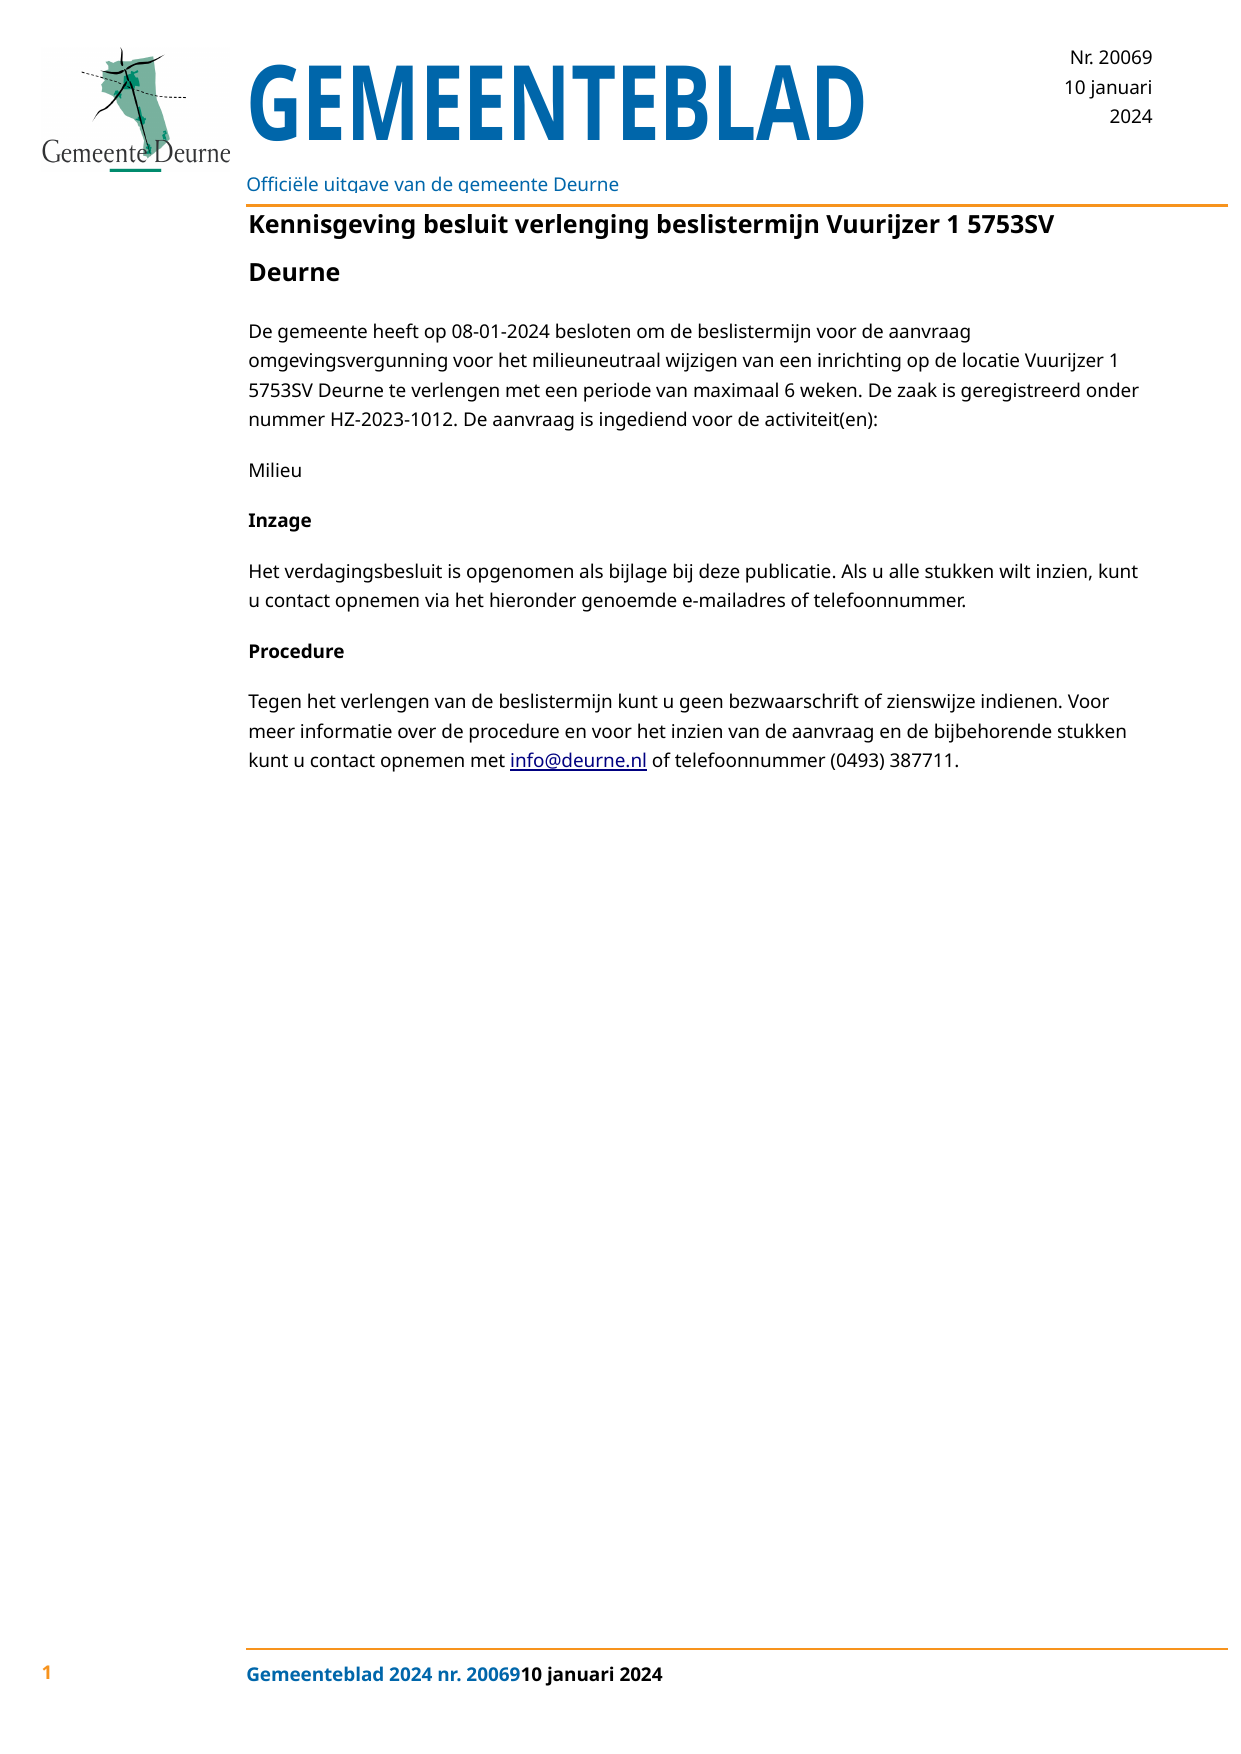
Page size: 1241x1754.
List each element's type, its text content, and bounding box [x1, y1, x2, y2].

text Milieu [248, 457, 1152, 483]
text De gemeente heeft op 08-01-2024 besloten om de beslistermijn voor de aanvraag omgevingsvergunning voor het milieuneutraal wijzigen van een inrichting op de locatie Vuurijzer 1 5753SV Deurne te verlengen met een periode van maximaal 6 weken. De zaak is geregistreerd onder nummer HZ-2023-1012. De aanvraag is ingediend voor de activiteit(en): [248, 318, 1152, 432]
text Tegen het verlengen van de beslistermijn kunt u geen bezwaarschrift of zienswijze indienen. Voor meer informatie over de procedure en voor het inzien van de aanvraag en de bijbehorende stukken kunt u contact opnemen met info@deurne.nl of telefoonnummer (0493) 387711. [248, 688, 1152, 773]
text Het verdagingsbesluit is opgenomen als bijlage bij deze publicatie. Als u alle stukken wilt inzien, kunt u contact opnemen via het hieronder genoemde e-mailadres of telefoonnummer. [248, 558, 1152, 613]
text Kennisgeving besluit verlenging beslistermijn Vuurijzer 1 5753SV Deurne [248, 207, 1152, 288]
picture [41, 47, 231, 172]
text Procedure [248, 638, 1152, 664]
text Inzage [248, 507, 1152, 533]
